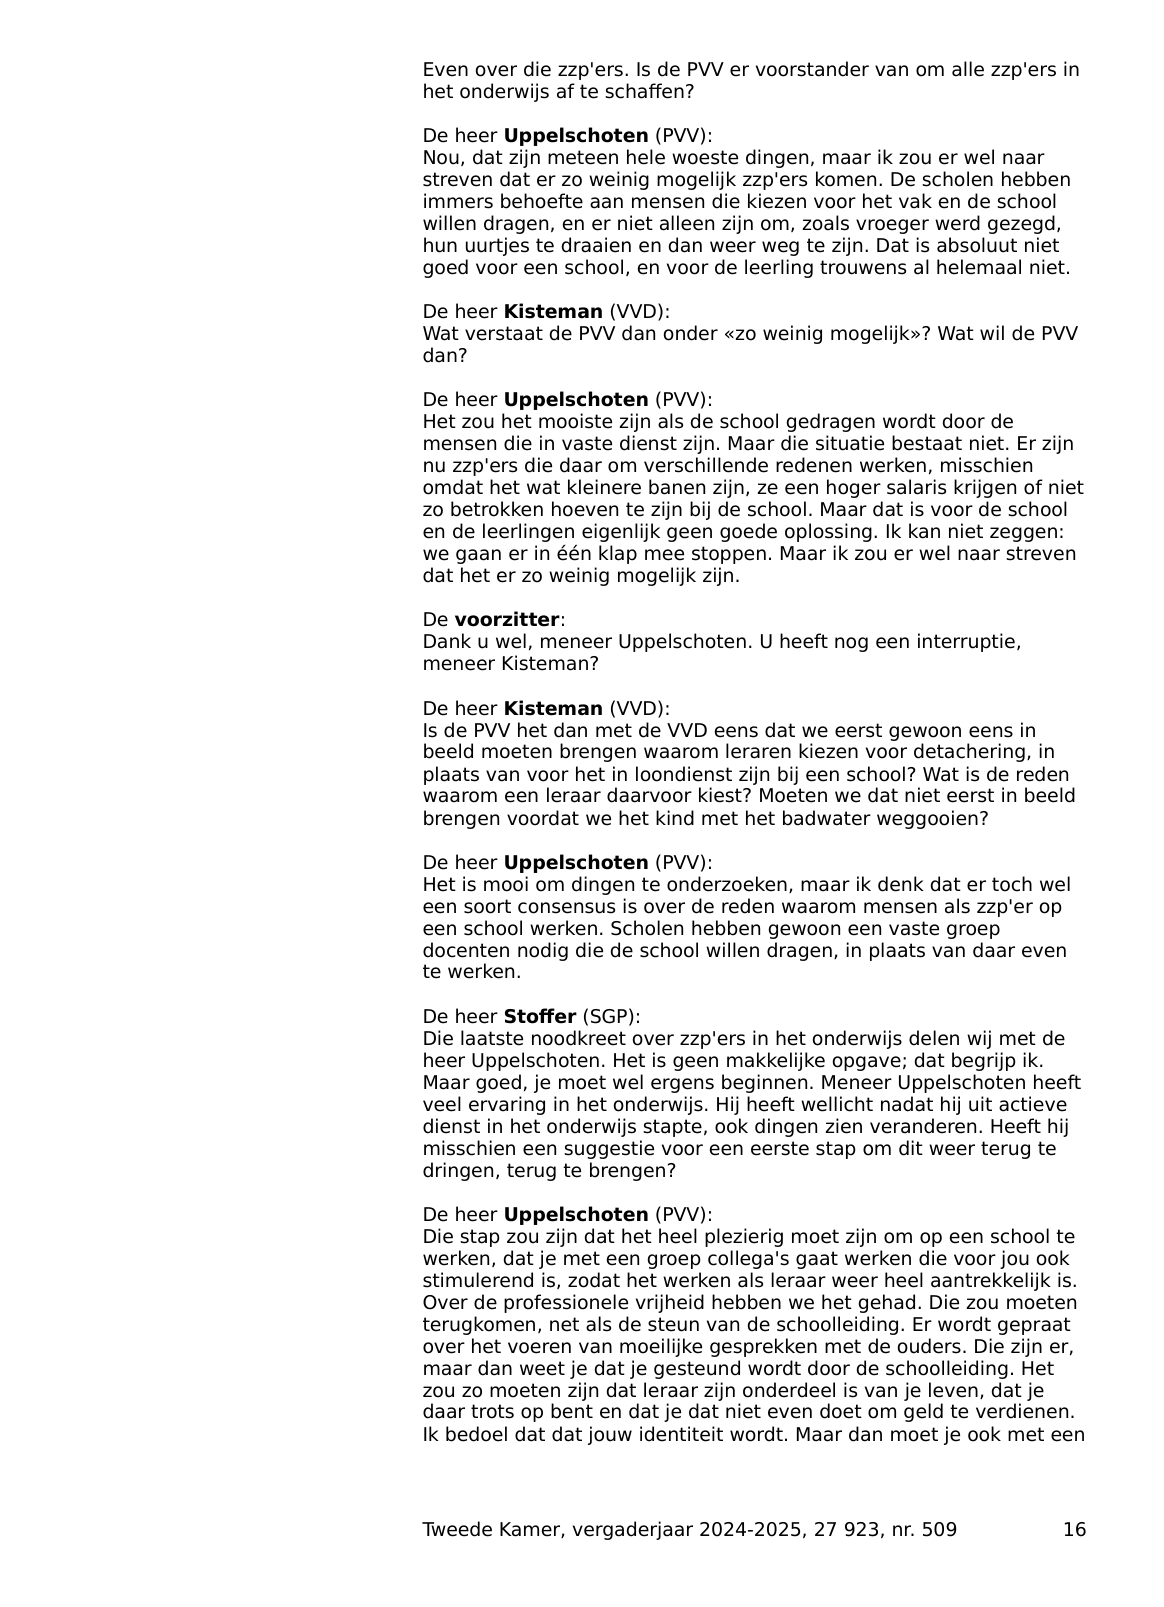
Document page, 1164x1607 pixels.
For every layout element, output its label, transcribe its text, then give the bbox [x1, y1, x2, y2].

text De heer Kisteman (VVD): [422, 697, 1087, 719]
text De heer Uppelschoten (PVV): [422, 125, 1087, 147]
text Die stap zou zijn dat het heel plezierig moet zijn om op een school te werken, dat je met een groep collega's gaat werken die voor jou ook stimulerend is, zodat het werken als leraar weer heel aantrekkelijk is. Over de professionele vrijheid hebben we het gehad. Die zou moeten terugkomen, net als de steun van de schoolleiding. Er wordt gepraat over het voeren van moeilijke gesprekken met de ouders. Die zijn er, maar dan weet je dat je gesteund wordt door de schoolleiding. Het zou zo moeten zijn dat leraar zijn onderdeel is van je leven, dat je daar trots op bent en dat je dat niet even doet om geld te verdienen. Ik bedoel dat dat jouw identiteit wordt. Maar dan moet je ook met een [422, 1226, 1087, 1445]
text Even over die zzp'ers. Is de PVV er voorstander van om alle zzp'ers in het onderwijs af te schaffen? [422, 59, 1087, 103]
text Het zou het mooiste zijn als de school gedragen wordt door de mensen die in vaste dienst zijn. Maar die situatie bestaat niet. Er zijn nu zzp'ers die daar om verschillende redenen werken, misschien omdat het wat kleinere banen zijn, ze een hoger salaris krijgen of niet zo betrokken hoeven te zijn bij de school. Maar dat is voor de school en de leerlingen eigenlijk geen goede oplossing. Ik kan niet zeggen: we gaan er in één klap mee stoppen. Maar ik zou er wel naar streven dat het er zo weinig mogelijk zijn. [422, 411, 1087, 587]
text Die laatste noodkreet over zzp'ers in het onderwijs delen wij met de heer Uppelschoten. Het is geen makkelijke opgave; dat begrijp ik. Maar goed, je moet wel ergens beginnen. Meneer Uppelschoten heeft veel ervaring in het onderwijs. Hij heeft wellicht nadat hij uit actieve dienst in het onderwijs stapte, ook dingen zien veranderen. Heeft hij misschien een suggestie voor een eerste stap om dit weer terug te dringen, terug te brengen? [422, 1028, 1087, 1181]
text De heer Stoffer (SGP): [422, 1006, 1087, 1028]
text De heer Kisteman (VVD): [422, 301, 1087, 323]
text Dank u wel, meneer Uppelschoten. U heeft nog een interruptie, meneer Kisteman? [422, 631, 1087, 675]
text De heer Uppelschoten (PVV): [422, 389, 1087, 411]
text Het is mooi om dingen te onderzoeken, maar ik denk dat er toch wel een soort consensus is over de reden waarom mensen als zzp'er op een school werken. Scholen hebben gewoon een vaste groep docenten nodig die de school willen dragen, in plaats van daar even te werken. [422, 873, 1087, 983]
text Is de PVV het dan met de VVD eens dat we eerst gewoon eens in beeld moeten brengen waarom leraren kiezen voor detachering, in plaats van voor het in loondienst zijn bij een school? Wat is de reden waarom een leraar daarvoor kiest? Moeten we dat niet eerst in beeld brengen voordat we het kind met het badwater weggooien? [422, 719, 1087, 829]
text De heer Uppelschoten (PVV): [422, 852, 1087, 873]
text Wat verstaat de PVV dan onder «zo weinig mogelijk»? Wat wil de PVV dan? [422, 323, 1087, 367]
text De heer Uppelschoten (PVV): [422, 1204, 1087, 1226]
text De voorzitter: [422, 609, 1087, 631]
text Nou, dat zijn meteen hele woeste dingen, maar ik zou er wel naar streven dat er zo weinig mogelijk zzp'ers komen. De scholen hebben immers behoefte aan mensen die kiezen voor het vak en de school willen dragen, en er niet alleen zijn om, zoals vroeger werd gezegd, hun uurtjes te draaien en dan weer weg te zijn. Dat is absoluut niet goed voor een school, en voor de leerling trouwens al helemaal niet. [422, 147, 1087, 279]
